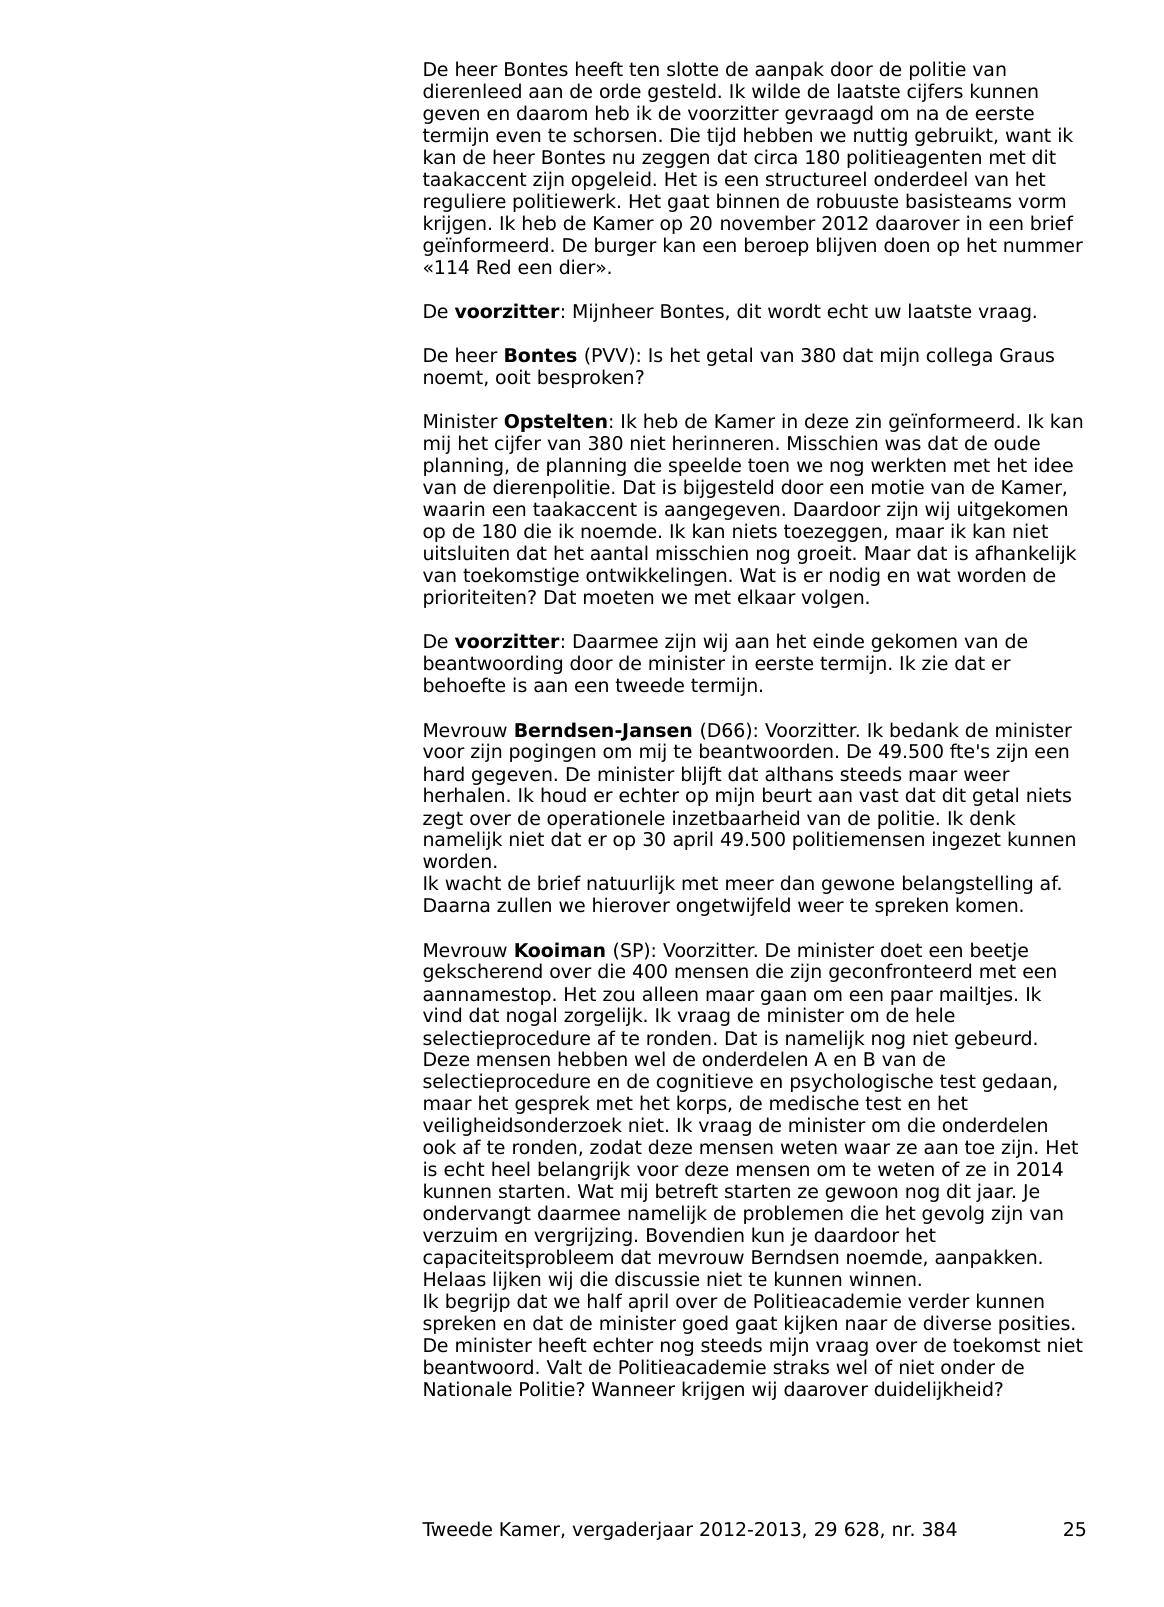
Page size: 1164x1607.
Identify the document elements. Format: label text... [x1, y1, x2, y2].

text De voorzitter: Daarmee zijn wij aan het einde gekomen van de beantwoording door de minister in eerste termijn. Ik zie dat er behoefte is aan een tweede termijn. [422, 631, 1087, 697]
text De heer Bontes heeft ten slotte de aanpak door de politie van dierenleed aan de orde gesteld. Ik wilde de laatste cijfers kunnen geven en daarom heb ik de voorzitter gevraagd om na de eerste termijn even te schorsen. Die tijd hebben we nuttig gebruikt, want ik kan de heer Bontes nu zeggen dat circa 180 politieagenten met dit taakaccent zijn opgeleid. Het is een structureel onderdeel van het reguliere politiewerk. Het gaat binnen de robuuste basisteams vorm krijgen. Ik heb de Kamer op 20 november 2012 daarover in een brief geïnformeerd. De burger kan een beroep blijven doen op het nummer «114 Red een dier». [422, 59, 1087, 279]
text Ik begrijp dat we half april over de Politieacademie verder kunnen spreken en dat de minister goed gaat kijken naar de diverse posities. De minister heeft echter nog steeds mijn vraag over de toekomst niet beantwoord. Valt de Politieacademie straks wel of niet onder de Nationale Politie? Wanneer krijgen wij daarover duidelijkheid? [422, 1291, 1087, 1401]
text Ik wacht de brief natuurlijk met meer dan gewone belangstelling af. Daarna zullen we hierover ongetwijfeld weer te spreken komen. [422, 873, 1087, 917]
text Mevrouw Kooiman (SP): Voorzitter. De minister doet een beetje gekscherend over die 400 mensen die zijn geconfronteerd met een aannamestop. Het zou alleen maar gaan om een paar mailtjes. Ik vind dat nogal zorgelijk. Ik vraag de minister om de hele selectieprocedure af te ronden. Dat is namelijk nog niet gebeurd. Deze mensen hebben wel de onderdelen A en B van de selectieprocedure en de cognitieve en psychologische test gedaan, maar het gesprek met het korps, de medische test en het veiligheidsonderzoek niet. Ik vraag de minister om die onderdelen ook af te ronden, zodat deze mensen weten waar ze aan toe zijn. Het is echt heel belangrijk voor deze mensen om te weten of ze in 2014 kunnen starten. Wat mij betreft starten ze gewoon nog dit jaar. Je ondervangt daarmee namelijk de problemen die het gevolg zijn van verzuim en vergrijzing. Bovendien kun je daardoor het capaciteitsprobleem dat mevrouw Berndsen noemde, aanpakken. Helaas lijken wij die discussie niet te kunnen winnen. [422, 939, 1087, 1291]
text De heer Bontes (PVV): Is het getal van 380 dat mijn collega Graus noemt, ooit besproken? [422, 345, 1087, 389]
text De voorzitter: Mijnheer Bontes, dit wordt echt uw laatste vraag. [422, 301, 1087, 323]
text Mevrouw Berndsen-Jansen (D66): Voorzitter. Ik bedank de minister voor zijn pogingen om mij te beantwoorden. De 49.500 fte's zijn een hard gegeven. De minister blijft dat althans steeds maar weer herhalen. Ik houd er echter op mijn beurt aan vast dat dit getal niets zegt over de operationele inzetbaarheid van de politie. Ik denk namelijk niet dat er op 30 april 49.500 politiemensen ingezet kunnen worden. [422, 719, 1087, 873]
text Minister Opstelten: Ik heb de Kamer in deze zin geïnformeerd. Ik kan mij het cijfer van 380 niet herinneren. Misschien was dat de oude planning, de planning die speelde toen we nog werkten met het idee van de dierenpolitie. Dat is bijgesteld door een motie van de Kamer, waarin een taakaccent is aangegeven. Daardoor zijn wij uitgekomen op de 180 die ik noemde. Ik kan niets toezeggen, maar ik kan niet uitsluiten dat het aantal misschien nog groeit. Maar dat is afhankelijk van toekomstige ontwikkelingen. Wat is er nodig en wat worden de prioriteiten? Dat moeten we met elkaar volgen. [422, 411, 1087, 609]
